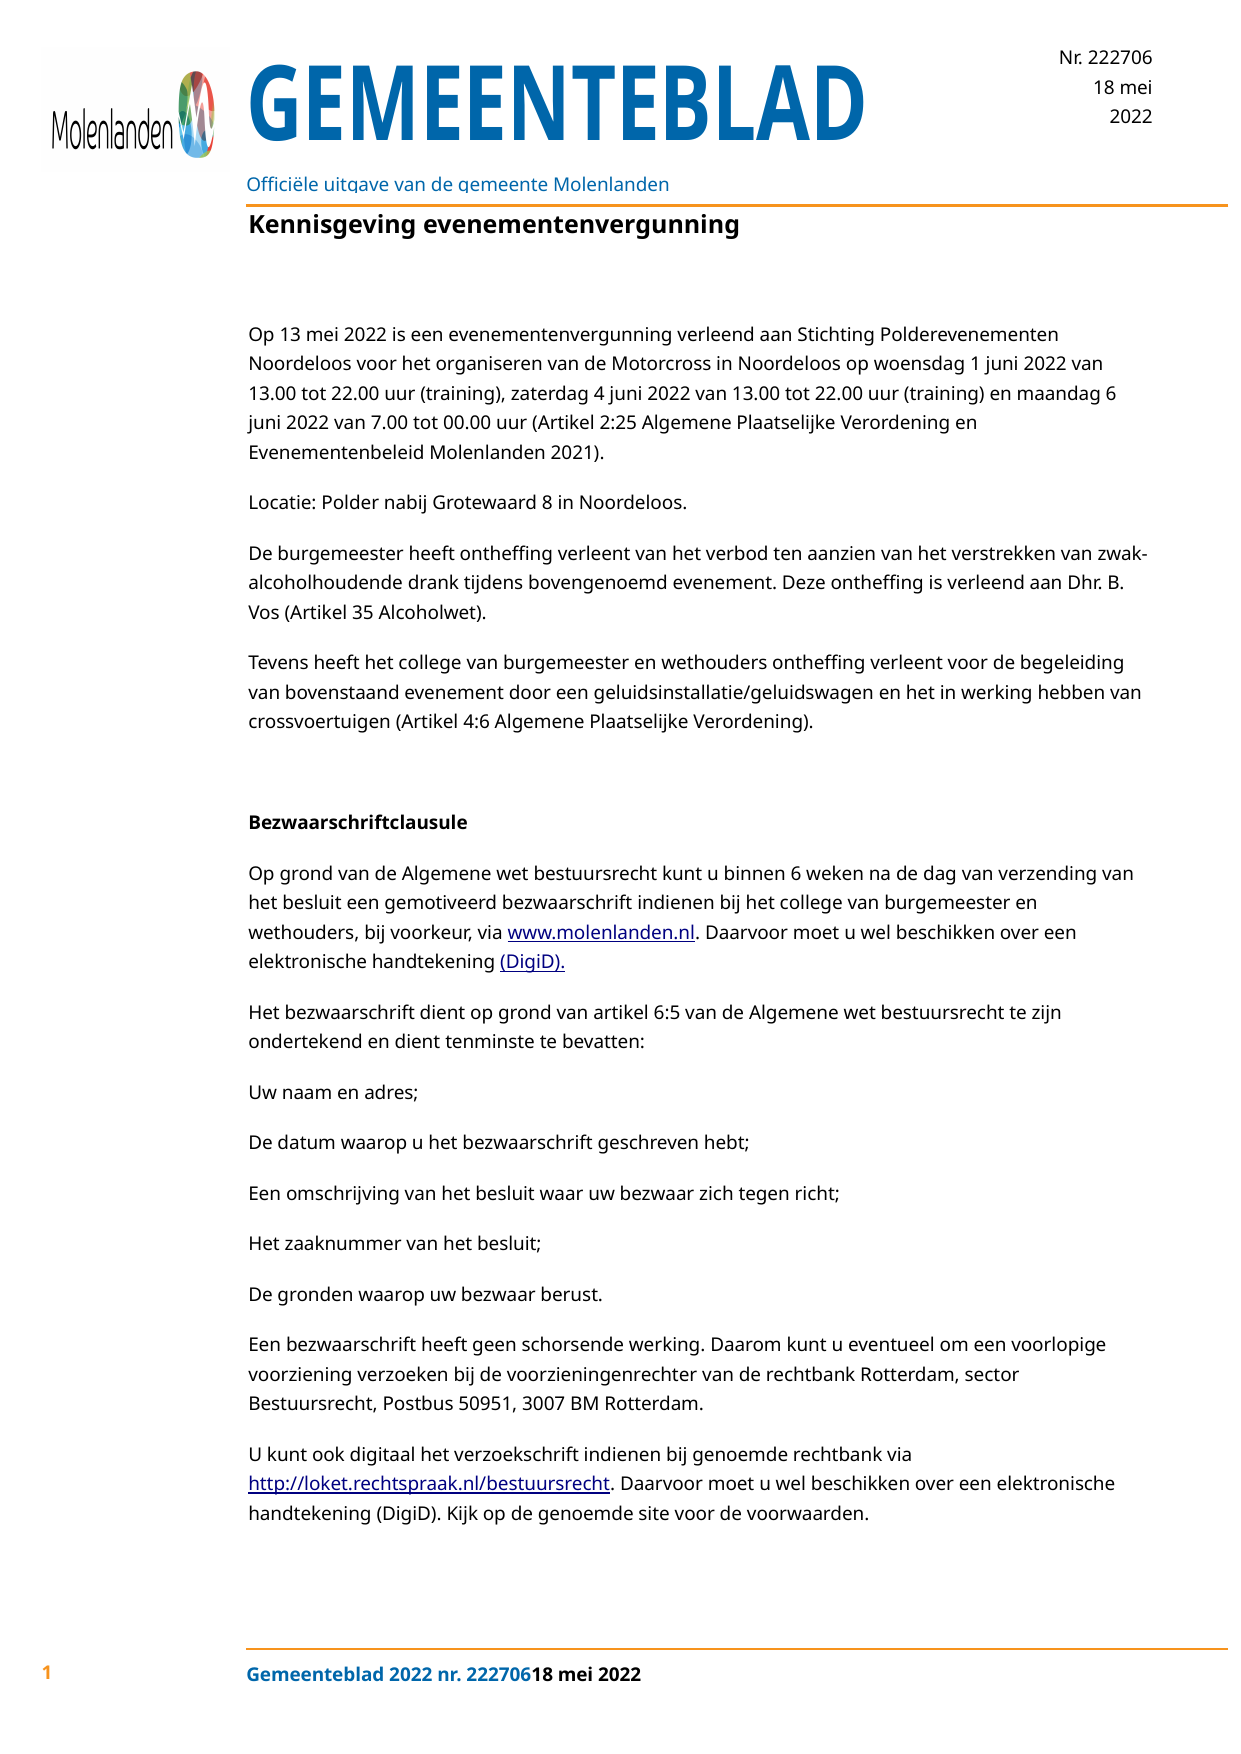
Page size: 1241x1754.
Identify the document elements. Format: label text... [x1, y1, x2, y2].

text De datum waarop u het bezwaarschrift geschreven hebt; [248, 1129, 1152, 1155]
text Tevens heeft het college van burgemeester en wethouders ontheffing verleent voor de begeleiding van bovenstaand evenement door een geluidsinstallatie/geluidswagen en het in werking hebben van crossvoertuigen (Artikel 4:6 Algemene Plaatselijke Verordening). [248, 649, 1152, 734]
text Locatie: Polder nabij Grotewaard 8 in Noordeloos. [248, 489, 1152, 515]
text Op grond van de Algemene wet bestuursrecht kunt u binnen 6 weken na de dag van verzending van het besluit een gemotiveerd bezwaarschrift indienen bij het college van burgemeester en wethouders, bij voorkeur, via www.molenlanden.nl. Daarvoor moet u wel beschikken over een elektronische handtekening (DigiD). [248, 860, 1152, 974]
text U kunt ook digitaal het verzoekschrift indienen bij genoemde rechtbank via http://loket.rechtspraak.nl/bestuursrecht. Daarvoor moet u wel beschikken over een elektronische handtekening (DigiD). Kijk op de genoemde site voor de voorwaarden. [248, 1441, 1152, 1526]
picture [41, 47, 231, 172]
text Kennisgeving evenementenvergunning [248, 207, 1152, 241]
text Op 13 mei 2022 is een evenementenvergunning verleend aan Stichting Polderevenementen Noordeloos voor het organiseren van de Motorcross in Noordeloos op woensdag 1 juni 2022 van 13.00 tot 22.00 uur (training), zaterdag 4 juni 2022 van 13.00 tot 22.00 uur (training) en maandag 6 juni 2022 van 7.00 tot 00.00 uur (Artikel 2:25 Algemene Plaatselijke Verordening en Evenementenbeleid Molenlanden 2021). [248, 321, 1152, 465]
text Het zaaknummer van het besluit; [248, 1230, 1152, 1256]
text Een bezwaarschrift heeft geen schorsende werking. Daarom kunt u eventueel om een voorlopige voorziening verzoeken bij de voorzieningenrechter van de rechtbank Rotterdam, sector Bestuursrecht, Postbus 50951, 3007 BM Rotterdam. [248, 1331, 1152, 1416]
text De gronden waarop uw bezwaar berust. [248, 1281, 1152, 1306]
text Uw naam en adres; [248, 1079, 1152, 1105]
text Het bezwaarschrift dient op grond van artikel 6:5 van de Algemene wet bestuursrecht te zijn ondertekend en dient tenminste te bevatten: [248, 999, 1152, 1054]
text Bezwaarschriftclausule [248, 809, 1152, 835]
text De burgemeester heeft ontheffing verleent van het verbod ten aanzien van het verstrekken van zwak-alcoholhoudende drank tijdens bovengenoemd evenement. Deze ontheffing is verleend aan Dhr. B. Vos (Artikel 35 Alcoholwet). [248, 540, 1152, 625]
text Een omschrijving van het besluit waar uw bezwaar zich tegen richt; [248, 1180, 1152, 1206]
